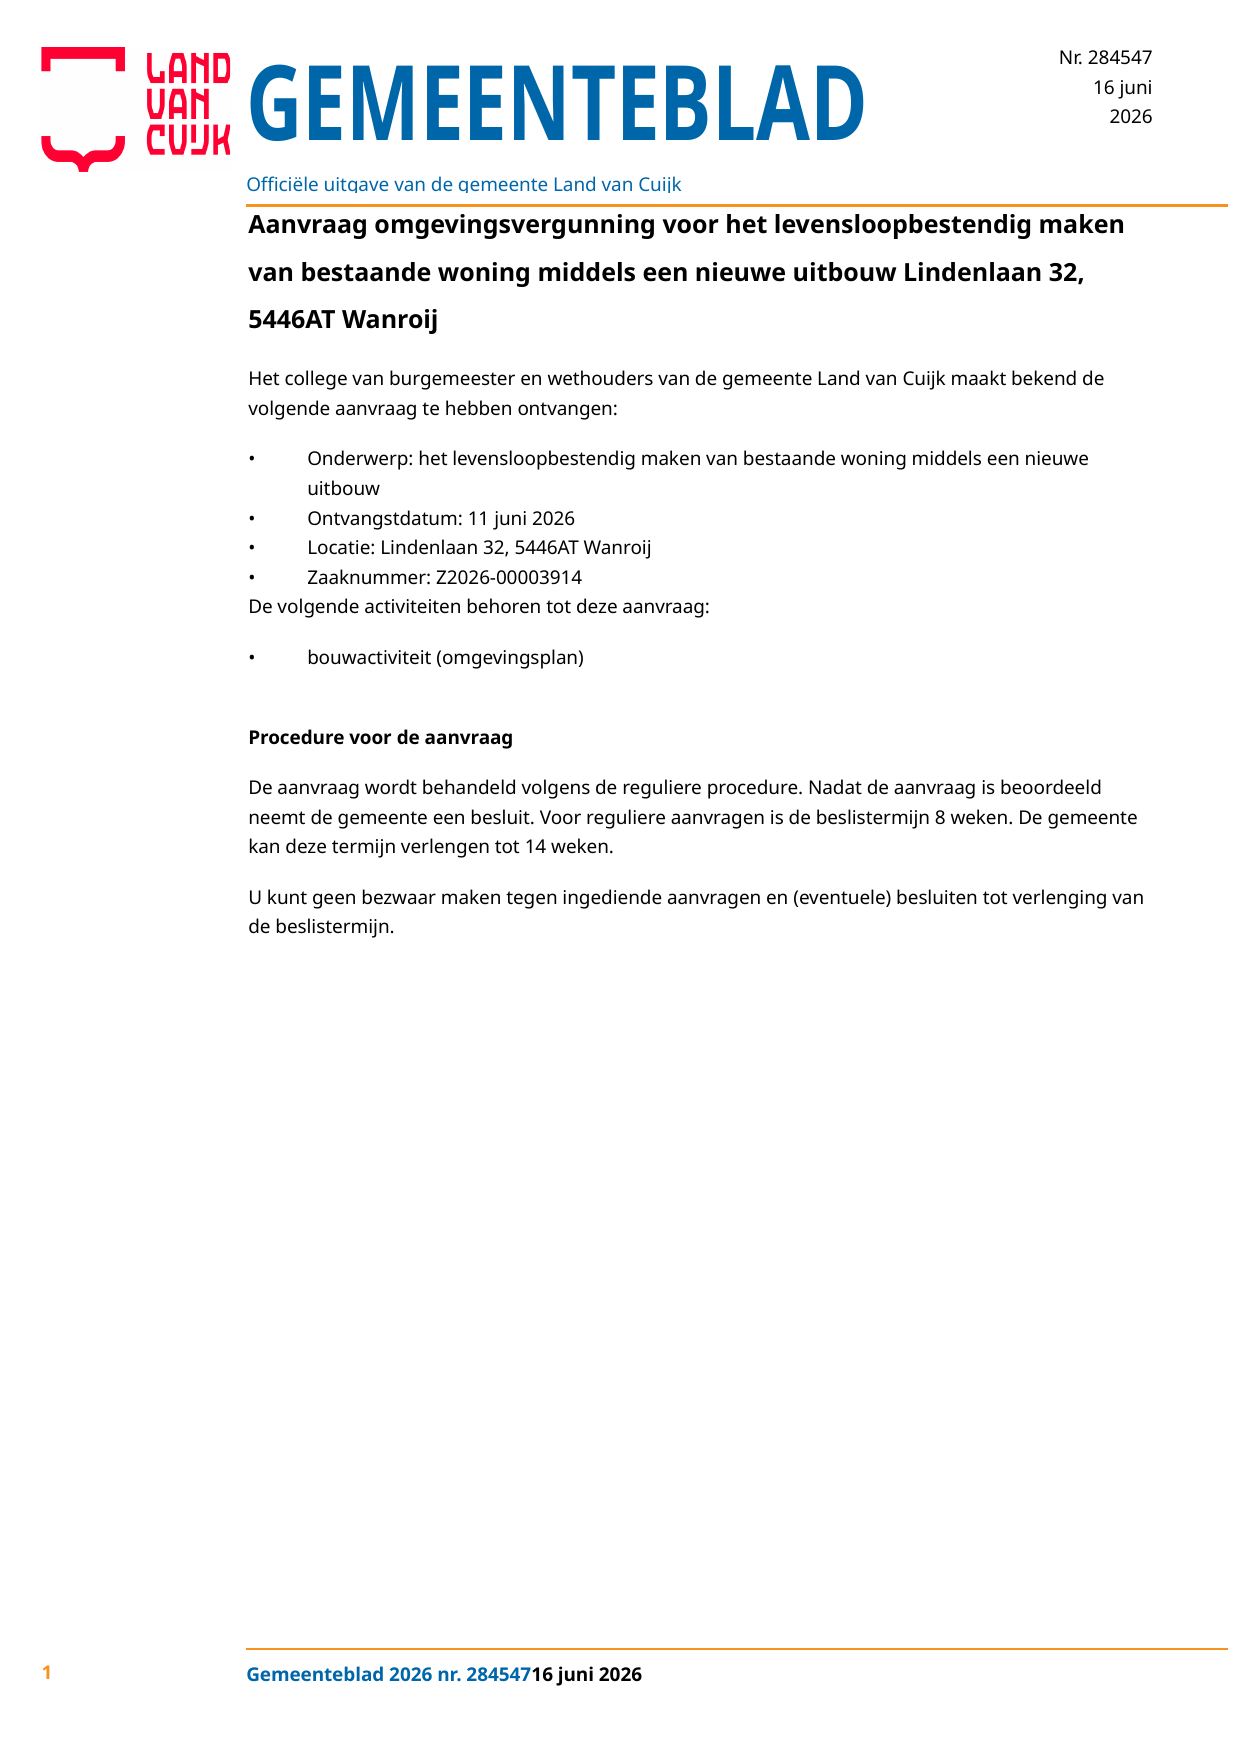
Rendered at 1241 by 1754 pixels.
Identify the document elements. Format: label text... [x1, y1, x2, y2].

list Onderwerp: het levensloopbestendig maken van bestaande woning middels een nieuwe uitbouw [248, 446, 1152, 501]
list Ontvangstdatum: 11 juni 2026 [248, 505, 1152, 530]
text Het college van burgemeester en wethouders van de gemeente Land van Cuijk maakt bekend de volgende aanvraag te hebben ontvangen: [248, 366, 1152, 421]
list Zaaknummer: Z2026-00003914 [248, 564, 1152, 589]
picture [41, 47, 231, 172]
text De aanvraag wordt behandeld volgens de reguliere procedure. Nadat de aanvraag is beoordeeld neemt de gemeente een besluit. Voor reguliere aanvragen is de beslistermijn 8 weken. De gemeente kan deze termijn verlengen tot 14 weken. [248, 774, 1152, 859]
list bouwactiviteit (omgevingsplan) [248, 644, 1152, 669]
text Aanvraag omgevingsvergunning voor het levensloopbestendig maken van bestaande woning middels een nieuwe uitbouw Lindenlaan 32, 5446AT Wanroij [248, 207, 1152, 336]
text U kunt geen bezwaar maken tegen ingediende aanvragen en (eventuele) besluiten tot verlenging van de beslistermijn. [248, 884, 1152, 939]
list Locatie: Lindenlaan 32, 5446AT Wanroij [248, 534, 1152, 560]
text Procedure voor de aanvraag [248, 724, 1152, 749]
text De volgende activiteiten behoren tot deze aanvraag: [248, 593, 1152, 619]
